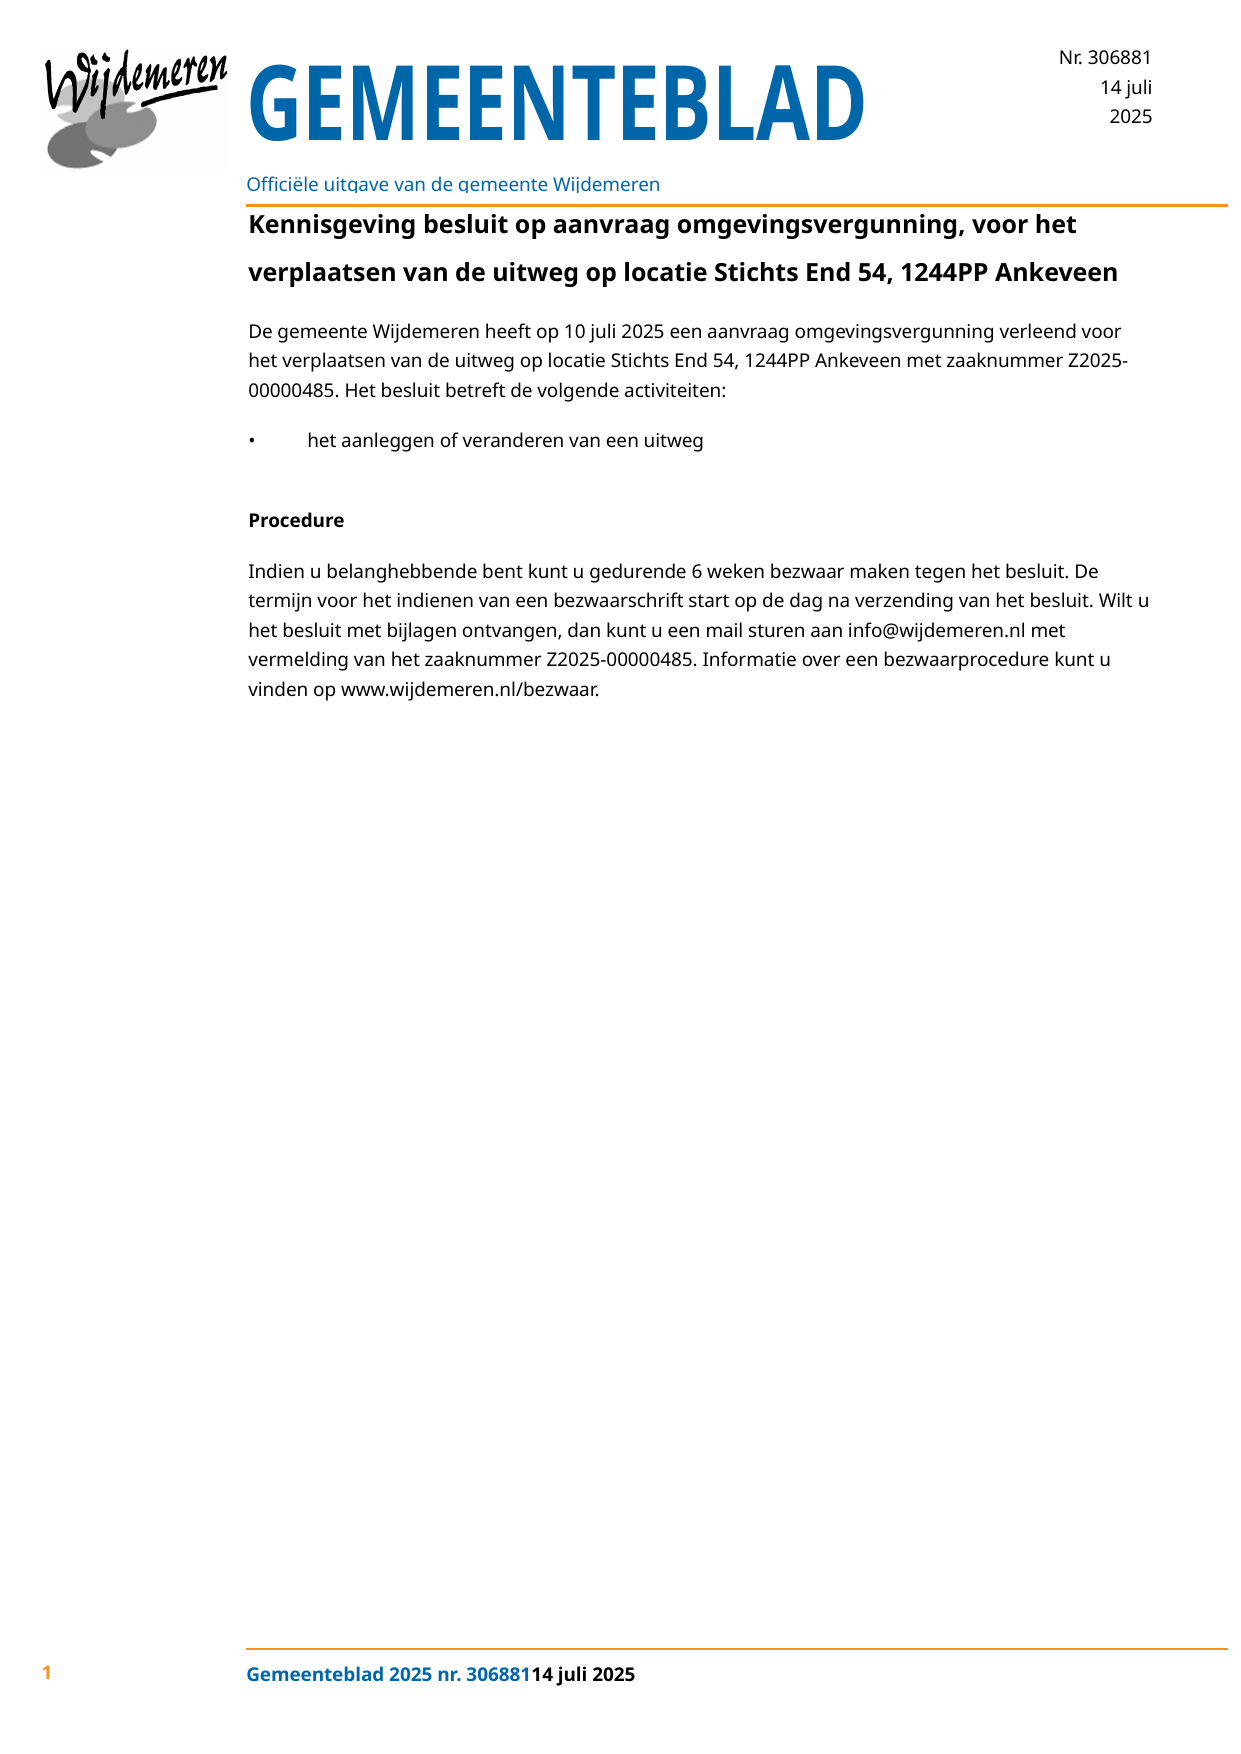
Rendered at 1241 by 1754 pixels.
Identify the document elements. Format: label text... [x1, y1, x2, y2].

text Indien u belanghebbende bent kunt u gedurende 6 weken bezwaar maken tegen het besluit. De termijn voor het indienen van een bezwaarschrift start op de dag na verzending van het besluit. Wilt u het besluit met bijlagen ontvangen, dan kunt u een mail sturen aan info@wijdemeren.nl met vermelding van het zaaknummer Z2025-00000485. Informatie over een bezwaarprocedure kunt u vinden op www.wijdemeren.nl/bezwaar. [248, 558, 1152, 702]
list het aanleggen of veranderen van een uitweg [248, 427, 1152, 453]
text De gemeente Wijdemeren heeft op 10 juli 2025 een aanvraag omgevingsvergunning verleend voor het verplaatsen van de uitweg op locatie Stichts End 54, 1244PP Ankeveen met zaaknummer Z2025-00000485. Het besluit betreft de volgende activiteiten: [248, 318, 1152, 403]
text Procedure [248, 507, 1152, 533]
text Kennisgeving besluit op aanvraag omgevingsvergunning, voor het verplaatsen van de uitweg op locatie Stichts End 54, 1244PP Ankeveen [248, 207, 1152, 288]
picture [41, 47, 231, 172]
